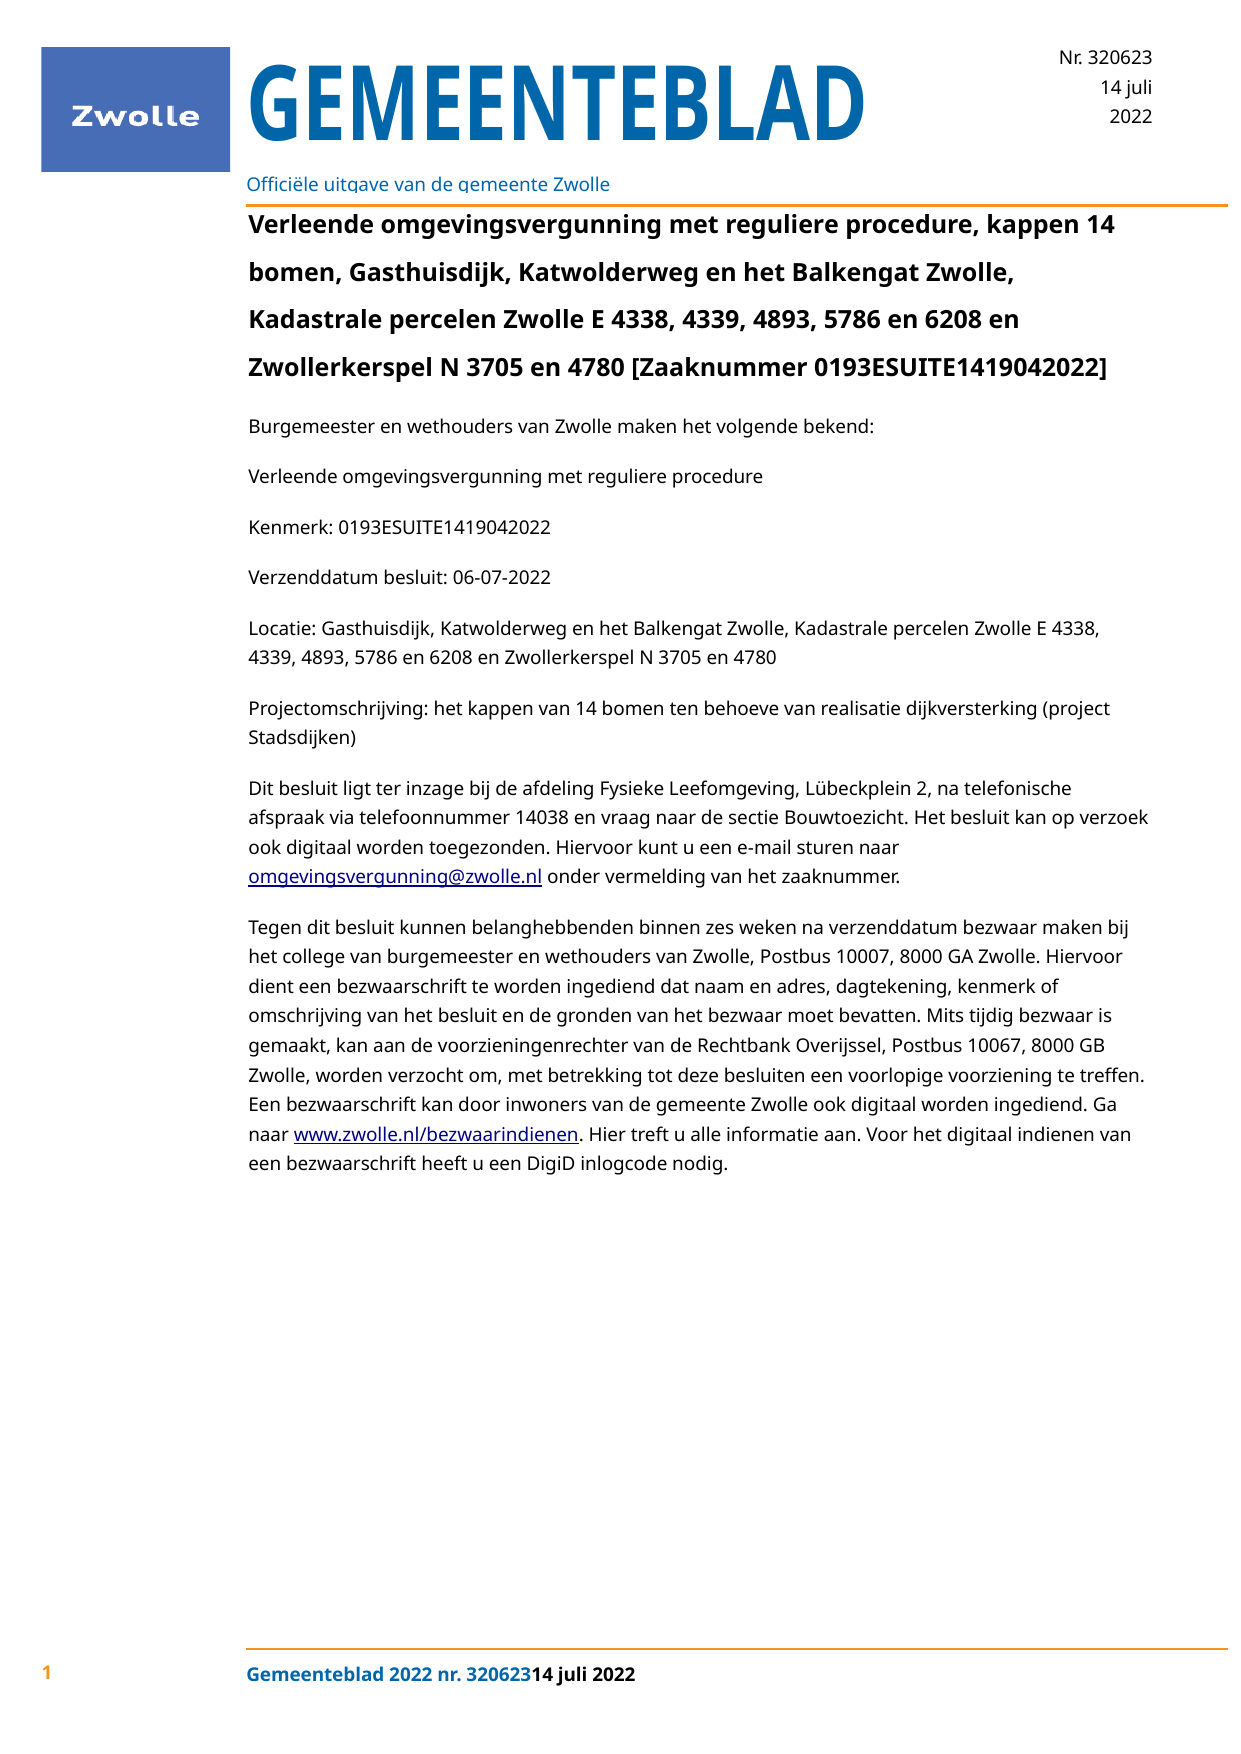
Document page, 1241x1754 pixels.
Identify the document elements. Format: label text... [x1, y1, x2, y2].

text Projectomschrijving: het kappen van 14 bomen ten behoeve van realisatie dijkversterking (project Stadsdijken) [248, 695, 1152, 750]
text Tegen dit besluit kunnen belanghebbenden binnen zes weken na verzenddatum bezwaar maken bij het college van burgemeester en wethouders van Zwolle, Postbus 10007, 8000 GA Zwolle. Hiervoor dient een bezwaarschrift te worden ingediend dat naam en adres, dagtekening, kenmerk of omschrijving van het besluit en de gronden van het bezwaar moet bevatten. Mits tijdig bezwaar is gemaakt, kan aan de voorzieningenrechter van de Rechtbank Overijssel, Postbus 10067, 8000 GB Zwolle, worden verzocht om, met betrekking tot deze besluiten een voorlopige voorziening te treffen. Een bezwaarschrift kan door inwoners van de gemeente Zwolle ook digitaal worden ingediend. Ga naar www.zwolle.nl/bezwaarindienen. Hier treft u alle informatie aan. Voor het digitaal indienen van een bezwaarschrift heeft u een DigiD inlogcode nodig. [248, 914, 1152, 1176]
text Dit besluit ligt ter inzage bij de afdeling Fysieke Leefomgeving, Lübeckplein 2, na telefonische afspraak via telefoonnummer 14038 en vraag naar de sectie Bouwtoezicht. Het besluit kan op verzoek ook digitaal worden toegezonden. Hiervoor kunt u een e-mail sturen naar omgevingsvergunning@zwolle.nl onder vermelding van het zaaknummer. [248, 775, 1152, 889]
picture [41, 47, 231, 172]
text Verleende omgevingsvergunning met reguliere procedure [248, 463, 1152, 489]
text Verzenddatum besluit: 06-07-2022 [248, 564, 1152, 590]
text Kenmerk: 0193ESUITE1419042022 [248, 514, 1152, 540]
text Verleende omgevingsvergunning met reguliere procedure, kappen 14 bomen, Gasthuisdijk, Katwolderweg en het Balkengat Zwolle, Kadastrale percelen Zwolle E 4338, 4339, 4893, 5786 en 6208 en Zwollerkerspel N 3705 en 4780 [Zaaknummer 0193ESUITE1419042022] [248, 207, 1152, 384]
text Burgemeester en wethouders van Zwolle maken het volgende bekend: [248, 413, 1152, 439]
text Locatie: Gasthuisdijk, Katwolderweg en het Balkengat Zwolle, Kadastrale percelen Zwolle E 4338, 4339, 4893, 5786 en 6208 en Zwollerkerspel N 3705 en 4780 [248, 615, 1152, 670]
